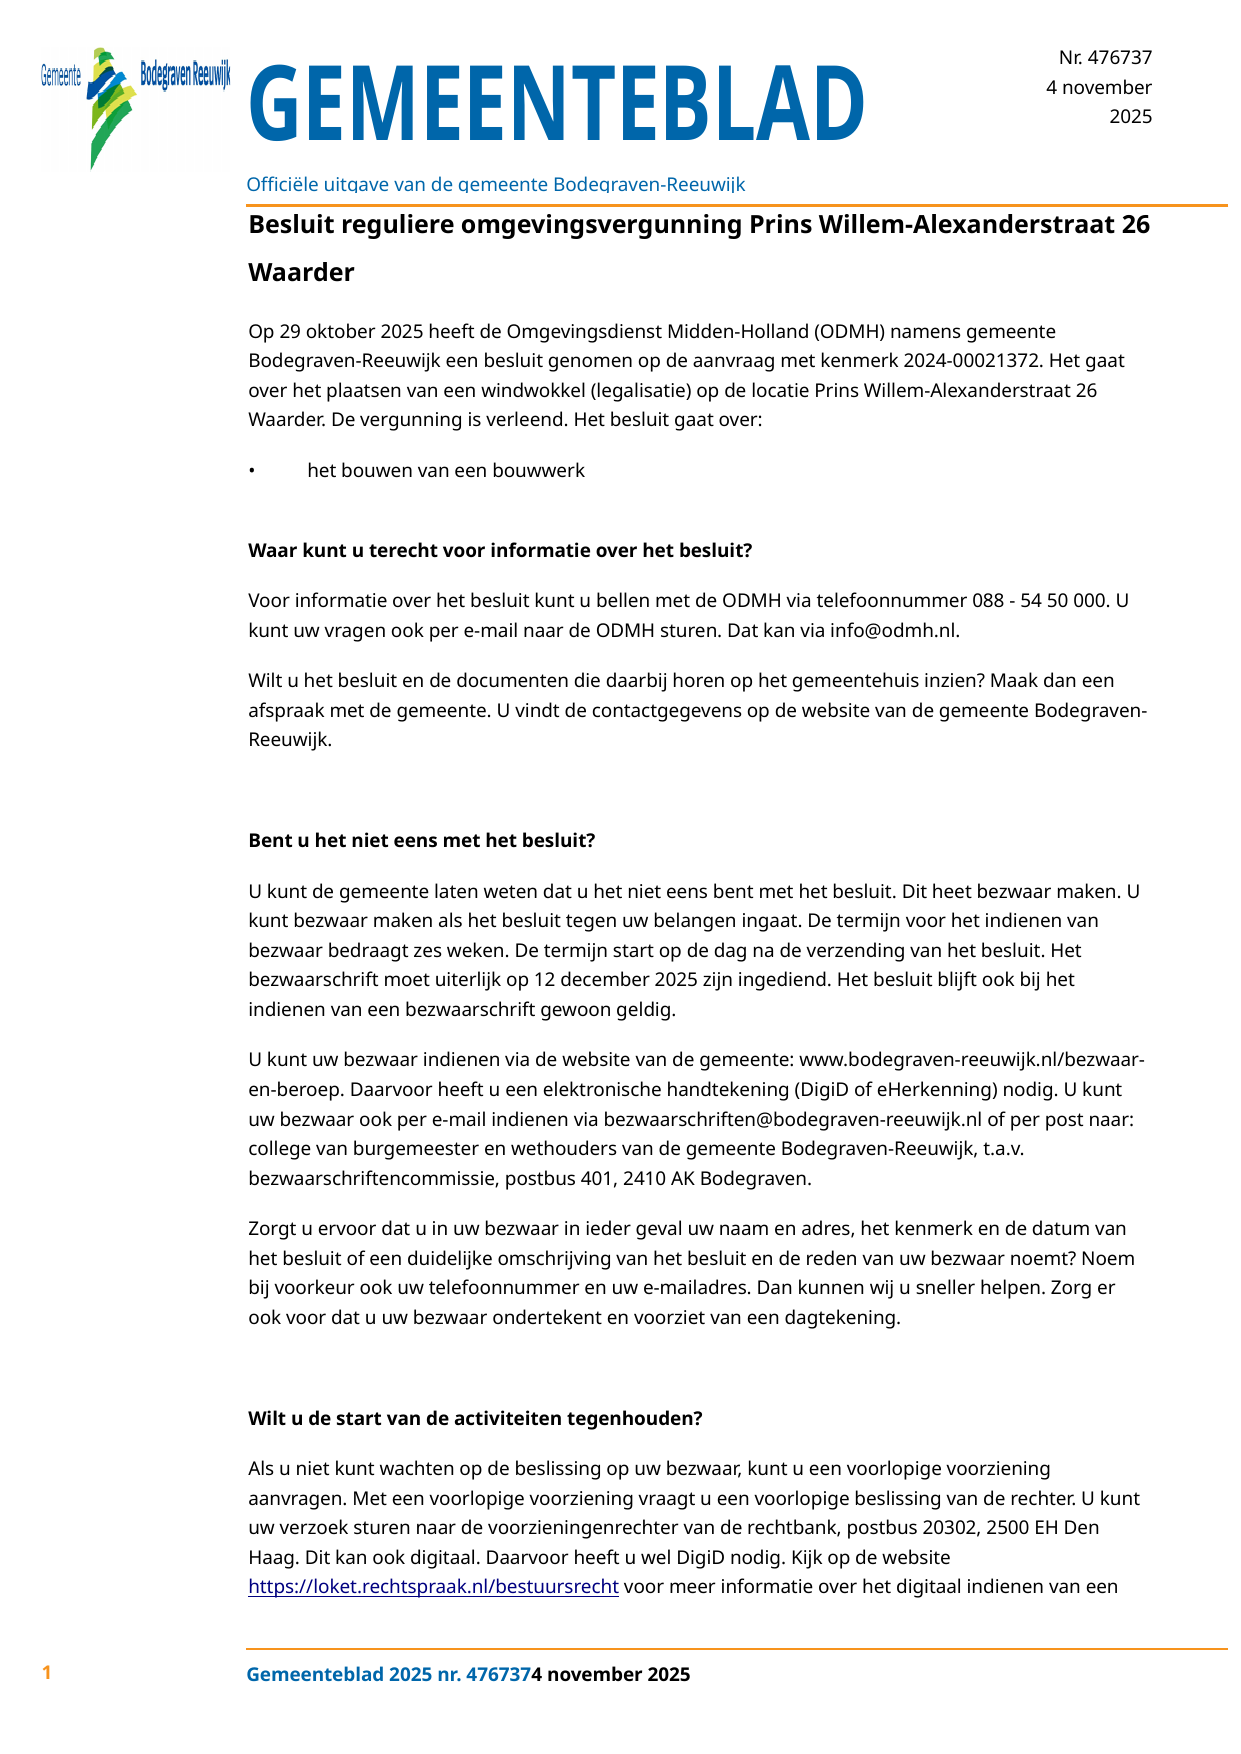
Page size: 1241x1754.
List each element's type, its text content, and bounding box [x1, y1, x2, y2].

picture [41, 47, 231, 172]
text U kunt de gemeente laten weten dat u het niet eens bent met het besluit. Dit heet bezwaar maken. U kunt bezwaar maken als het besluit tegen uw belangen ingaat. De termijn voor het indienen van bezwaar bedraagt zes weken. De termijn start op de dag na de verzending van het besluit. Het bezwaarschrift moet uiterlijk op 12 december 2025 zijn ingediend. Het besluit blijft ook bij het indienen van een bezwaarschrift gewoon geldig. [248, 878, 1152, 1022]
text Op 29 oktober 2025 heeft de Omgevingsdienst Midden-Holland (ODMH) namens gemeente Bodegraven-Reeuwijk een besluit genomen op de aanvraag met kenmerk 2024-00021372. Het gaat over het plaatsen van een windwokkel (legalisatie) op de locatie Prins Willem-Alexanderstraat 26 Waarder. De vergunning is verleend. Het besluit gaat over: [248, 318, 1152, 432]
text Waar kunt u terecht voor informatie over het besluit? [248, 537, 1152, 563]
text Wilt u de start van de activiteiten tegenhouden? [248, 1405, 1152, 1431]
text Wilt u het besluit en de documenten die daarbij horen op het gemeentehuis inzien? Maak dan een afspraak met de gemeente. U vindt de contactgegevens op de website van de gemeente Bodegraven-Reeuwijk. [248, 667, 1152, 752]
list het bouwen van een bouwwerk [248, 457, 1152, 483]
text Zorgt u ervoor dat u in uw bezwaar in ieder geval uw naam en adres, het kenmerk en de datum van het besluit of een duidelijke omschrijving van het besluit en de reden van uw bezwaar noemt? Noem bij voorkeur ook uw telefoonnummer en uw e-mailadres. Dan kunnen wij u sneller helpen. Zorg er ook voor dat u uw bezwaar ondertekent en voorziet van een dagtekening. [248, 1215, 1152, 1330]
text Als u niet kunt wachten op de beslissing op uw bezwaar, kunt u een voorlopige voorziening aanvragen. Met een voorlopige voorziening vraagt u een voorlopige beslissing van de rechter. U kunt uw verzoek sturen naar de voorzieningenrechter van de rechtbank, postbus 20302, 2500 EH Den Haag. Dit kan ook digitaal. Daarvoor heeft u wel DigiD nodig. Kijk op de website https://loket.rechtspraak.nl/bestuursrecht voor meer informatie over het digitaal indienen van een [248, 1455, 1152, 1599]
text Bent u het niet eens met het besluit? [248, 827, 1152, 853]
text Besluit reguliere omgevingsvergunning Prins Willem-Alexanderstraat 26 Waarder [248, 207, 1152, 288]
text Voor informatie over het besluit kunt u bellen met de ODMH via telefoonnummer 088 - 54 50 000. U kunt uw vragen ook per e-mail naar de ODMH sturen. Dat kan via info@odmh.nl. [248, 587, 1152, 643]
text U kunt uw bezwaar indienen via de website van de gemeente: www.bodegraven-reeuwijk.nl/bezwaar-en-beroep. Daarvoor heeft u een elektronische handtekening (DigiD of eHerkenning) nodig. U kunt uw bezwaar ook per e-mail indienen via bezwaarschriften@bodegraven-reeuwijk.nl of per post naar: college van burgemeester en wethouders van de gemeente Bodegraven-Reeuwijk, t.a.v. bezwaarschriftencommissie, postbus 401, 2410 AK Bodegraven. [248, 1047, 1152, 1191]
